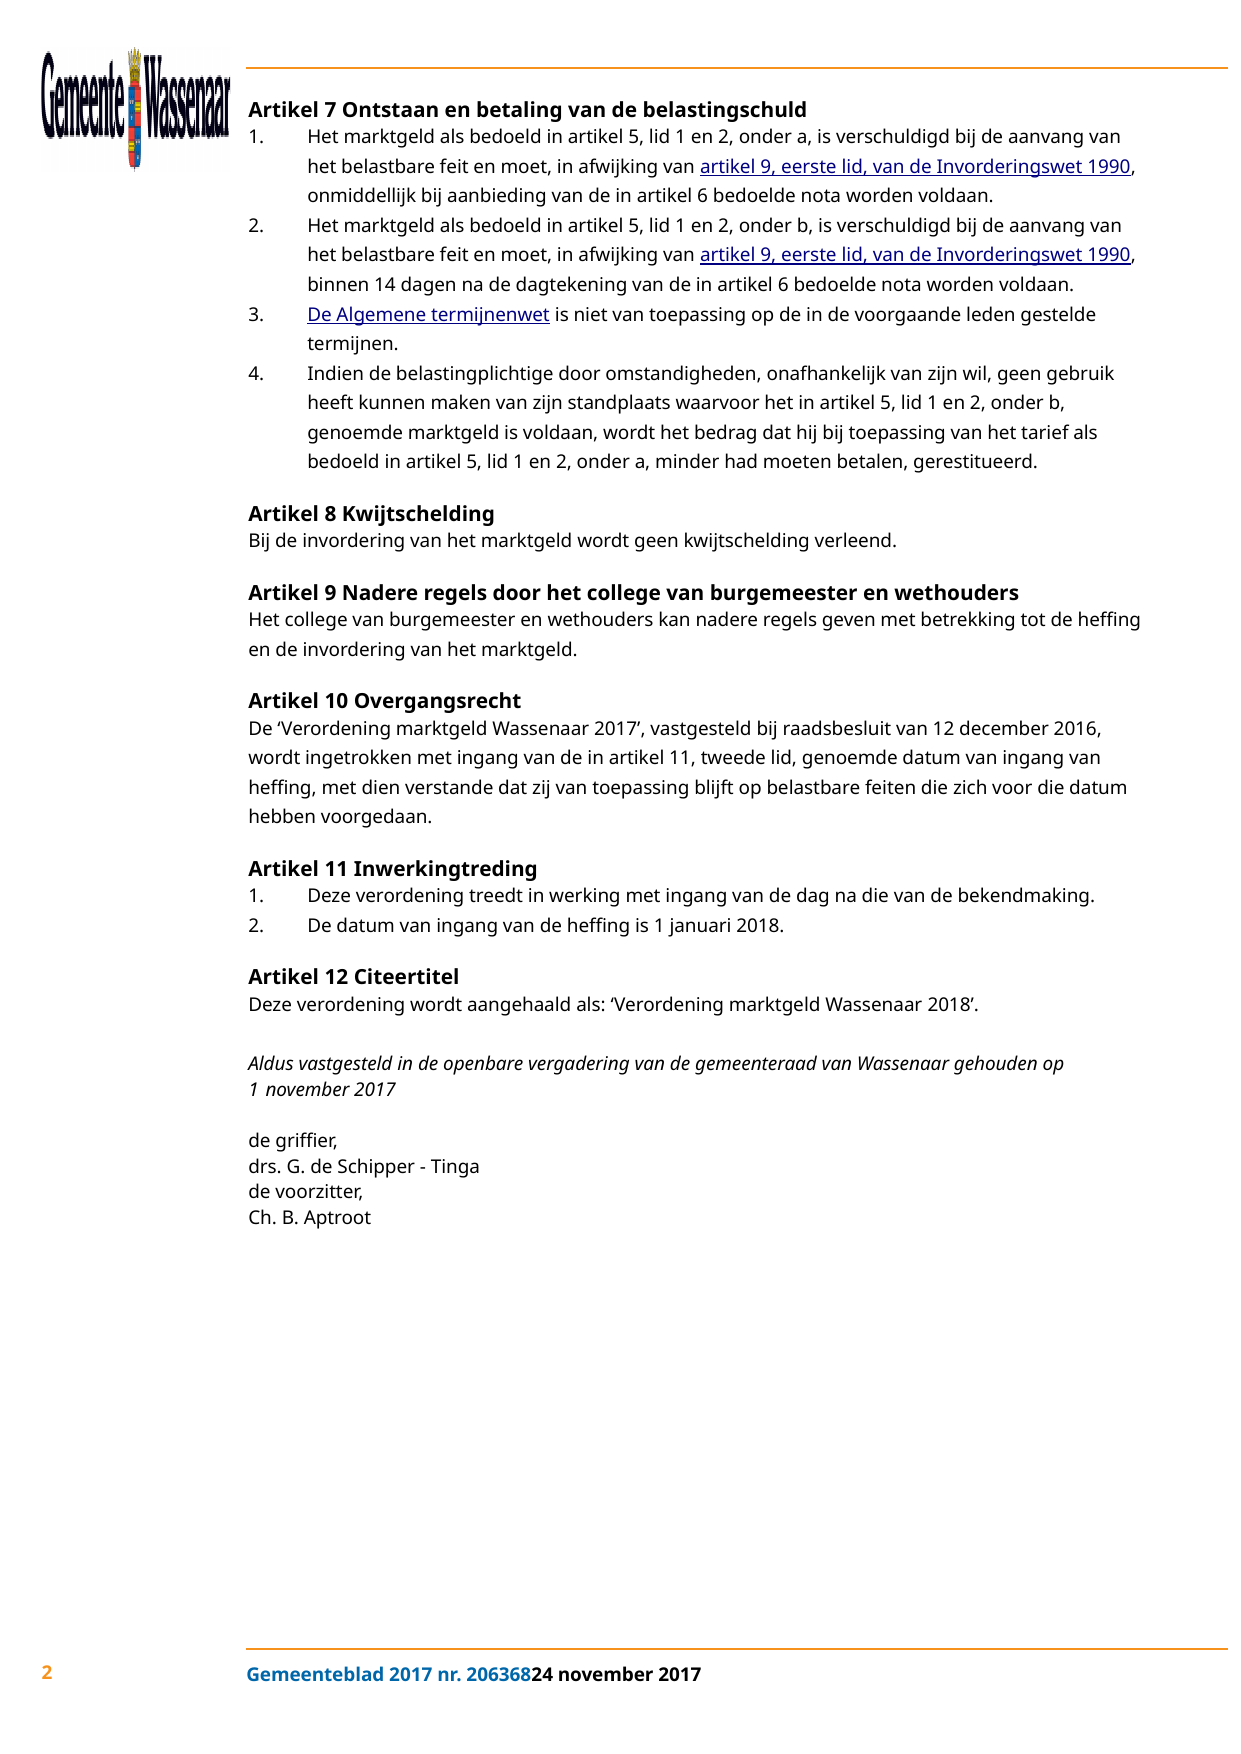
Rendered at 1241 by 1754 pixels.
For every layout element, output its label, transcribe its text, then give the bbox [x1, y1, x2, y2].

text Deze verordening wordt aangehaald als: ‘Verordening marktgeld Wassenaar 2018’. [248, 991, 1152, 1017]
text Het college van burgemeester en wethouders kan nadere regels geven met betrekking tot de heffing en de invordering van het marktgeld. [248, 606, 1152, 662]
text Aldus vastgesteld in de openbare vergadering van de gemeenteraad van Wassenaar gehouden op 1 november 2017 [248, 1050, 1152, 1101]
text drs. G. de Schipper - Tinga [248, 1153, 1152, 1179]
text Artikel 11 Inwerkingtreding [248, 854, 1152, 882]
list De Algemene termijnenwet is niet van toepassing op de in de voorgaande leden gestelde termijnen. [248, 301, 1152, 356]
text Bij de invordering van het marktgeld wordt geen kwijtschelding verleend. [248, 527, 1152, 553]
list Het marktgeld als bedoeld in artikel 5, lid 1 en 2, onder a, is verschuldigd bij de aanvang van het belastbare feit en moet, in afwijking van artikel 9, eerste lid, van de Invorderingswet 1990, onmiddellijk bij aanbieding van de in artikel 6 bedoelde nota worden voldaan. [248, 123, 1152, 208]
text de griffier, [248, 1127, 1152, 1153]
text Ch. B. Aptroot [248, 1204, 1152, 1230]
list Het marktgeld als bedoeld in artikel 5, lid 1 en 2, onder b, is verschuldigd bij de aanvang van het belastbare feit en moet, in afwijking van artikel 9, eerste lid, van de Invorderingswet 1990, binnen 14 dagen na de dagtekening van de in artikel 6 bedoelde nota worden voldaan. [248, 212, 1152, 297]
list Indien de belastingplichtige door omstandigheden, onafhankelijk van zijn wil, geen gebruik heeft kunnen maken van zijn standplaats waarvoor het in artikel 5, lid 1 en 2, onder b, genoemde marktgeld is voldaan, wordt het bedrag dat hij bij toepassing van het tarief als bedoeld in artikel 5, lid 1 en 2, onder a, minder had moeten betalen, gerestitueerd. [248, 360, 1152, 474]
text Artikel 8 Kwijtschelding [248, 499, 1152, 527]
text de voorzitter, [248, 1179, 1152, 1204]
text Artikel 10 Overgangsrecht [248, 686, 1152, 715]
text Artikel 7 Ontstaan en betaling van de belastingschuld [248, 95, 1152, 123]
list Deze verordening treedt in werking met ingang van de dag na die van de bekendmaking. [248, 882, 1152, 908]
list De datum van ingang van de heffing is 1 januari 2018. [248, 912, 1152, 938]
text De ‘Verordening marktgeld Wassenaar 2017’, vastgesteld bij raadsbesluit van 12 december 2016, wordt ingetrokken met ingang van de in artikel 11, tweede lid, genoemde datum van ingang van heffing, met dien verstande dat zij van toepassing blijft op belastbare feiten die zich voor die datum hebben voorgedaan. [248, 715, 1152, 829]
text Artikel 12 Citeertitel [248, 962, 1152, 991]
text Artikel 9 Nadere regels door het college van burgemeester en wethouders [248, 578, 1152, 606]
picture [41, 47, 231, 172]
